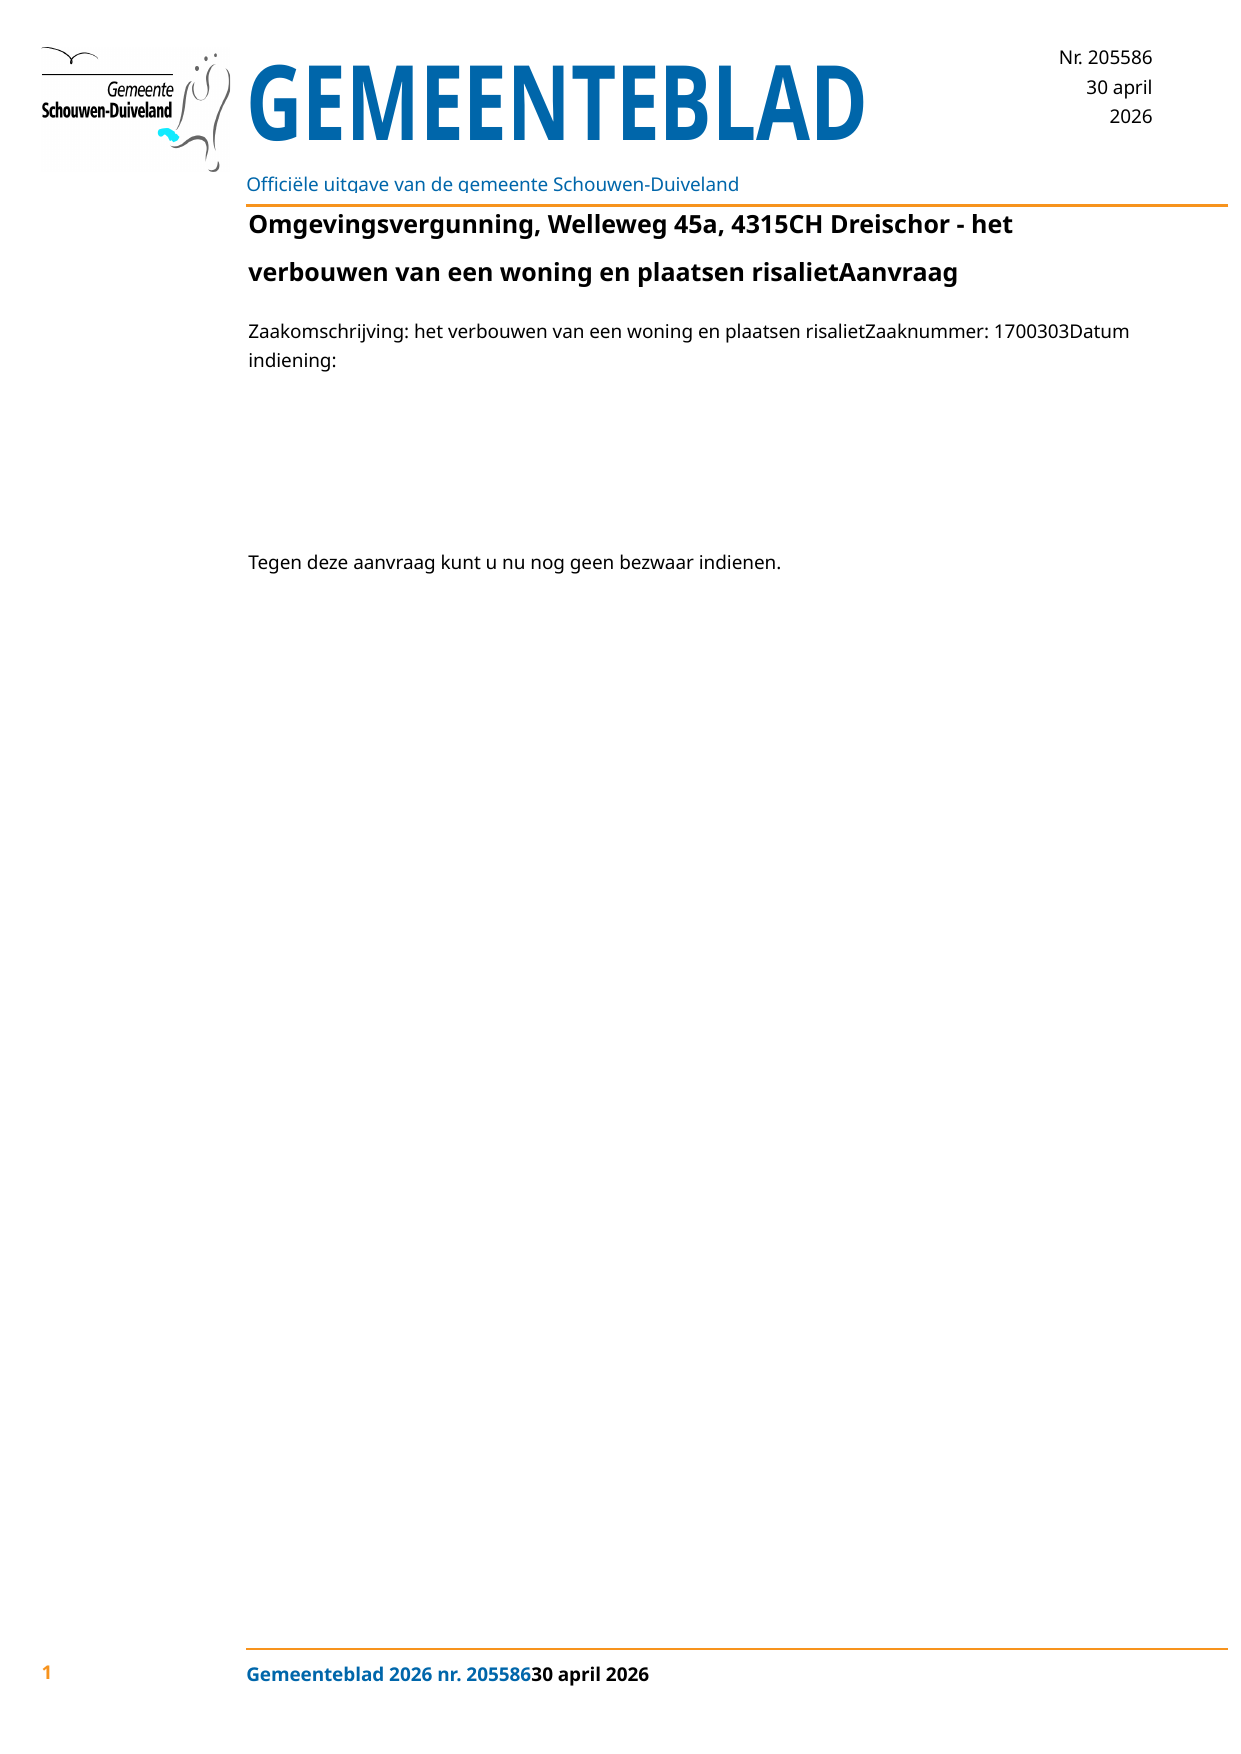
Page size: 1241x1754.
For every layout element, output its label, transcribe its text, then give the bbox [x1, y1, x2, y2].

picture [41, 47, 231, 172]
text Tegen deze aanvraag kunt u nu nog geen bezwaar indienen. [248, 549, 1152, 575]
text Omgevingsvergunning, Welleweg 45a, 4315CH Dreischor - het verbouwen van een woning en plaatsen risalietAanvraag [248, 207, 1152, 288]
text Zaakomschrijving: het verbouwen van een woning en plaatsen risalietZaaknummer: 1700303Datum indiening: [248, 318, 1152, 373]
